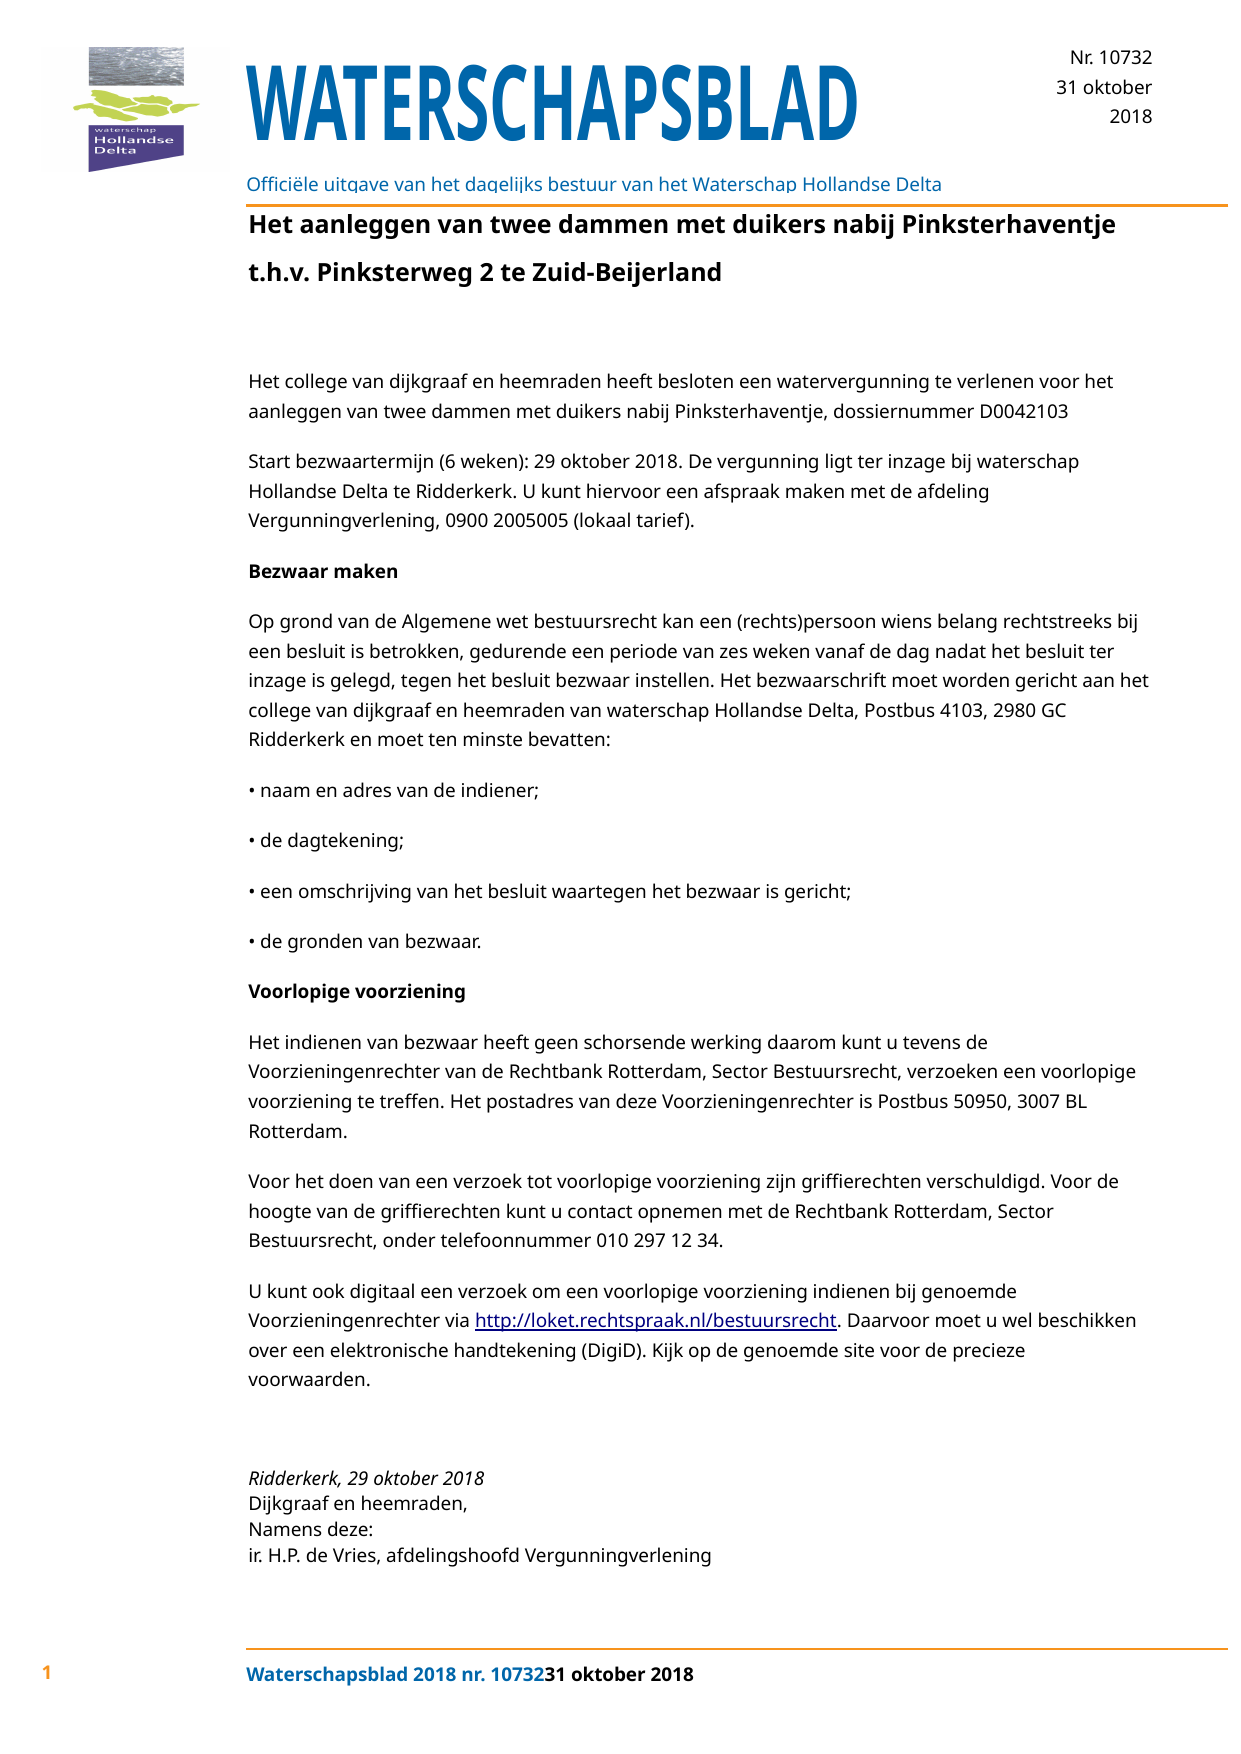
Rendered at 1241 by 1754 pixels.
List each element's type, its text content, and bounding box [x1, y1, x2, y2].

text • naam en adres van de indiener; [248, 777, 1152, 803]
text Namens deze: [248, 1516, 1152, 1542]
picture [41, 47, 231, 172]
text Ridderkerk, 29 oktober 2018 [248, 1465, 1152, 1491]
text Voorlopige voorziening [248, 979, 1152, 1004]
text Op grond van de Algemene wet bestuursrecht kan een (rechts)persoon wiens belang rechtstreeks bij een besluit is betrokken, gedurende een periode van zes weken vanaf de dag nadat het besluit ter inzage is gelegd, tegen het besluit bezwaar instellen. Het bezwaarschrift moet worden gericht aan het college van dijkgraaf en heemraden van waterschap Hollandse Delta, Postbus 4103, 2980 GC Ridderkerk en moet ten minste bevatten: [248, 608, 1152, 752]
text • een omschrijving van het besluit waartegen het bezwaar is gericht; [248, 878, 1152, 904]
text Het aanleggen van twee dammen met duikers nabij Pinksterhaventje t.h.v. Pinksterweg 2 te Zuid-Beijerland [248, 207, 1152, 288]
text Het college van dijkgraaf en heemraden heeft besloten een watervergunning te verlenen voor het aanleggen van twee dammen met duikers nabij Pinksterhaventje, dossiernummer D0042103 [248, 368, 1152, 424]
text Dijkgraaf en heemraden, [248, 1491, 1152, 1516]
text ir. H.P. de Vries, afdelingshoofd Vergunningverlening [248, 1542, 1152, 1568]
text • de dagtekening; [248, 827, 1152, 853]
text Bezwaar maken [248, 558, 1152, 584]
text Start bezwaartermijn (6 weken): 29 oktober 2018. De vergunning ligt ter inzage bij waterschap Hollandse Delta te Ridderkerk. U kunt hiervoor een afspraak maken met de afdeling Vergunningverlening, 0900 2005005 (lokaal tarief). [248, 448, 1152, 533]
text Het indienen van bezwaar heeft geen schorsende werking daarom kunt u tevens de Voorzieningenrechter van de Rechtbank Rotterdam, Sector Bestuursrecht, verzoeken een voorlopige voorziening te treffen. Het postadres van deze Voorzieningenrechter is Postbus 50950, 3007 BL Rotterdam. [248, 1029, 1152, 1144]
text • de gronden van bezwaar. [248, 928, 1152, 954]
text U kunt ook digitaal een verzoek om een voorlopige voorziening indienen bij genoemde Voorzieningenrechter via http://loket.rechtspraak.nl/bestuursrecht. Daarvoor moet u wel beschikken over een elektronische handtekening (DigiD). Kijk op de genoemde site voor de precieze voorwaarden. [248, 1278, 1152, 1392]
text Voor het doen van een verzoek tot voorlopige voorziening zijn griffierechten verschuldigd. Voor de hoogte van de griffierechten kunt u contact opnemen met de Rechtbank Rotterdam, Sector Bestuursrecht, onder telefoonnummer 010 297 12 34. [248, 1168, 1152, 1253]
